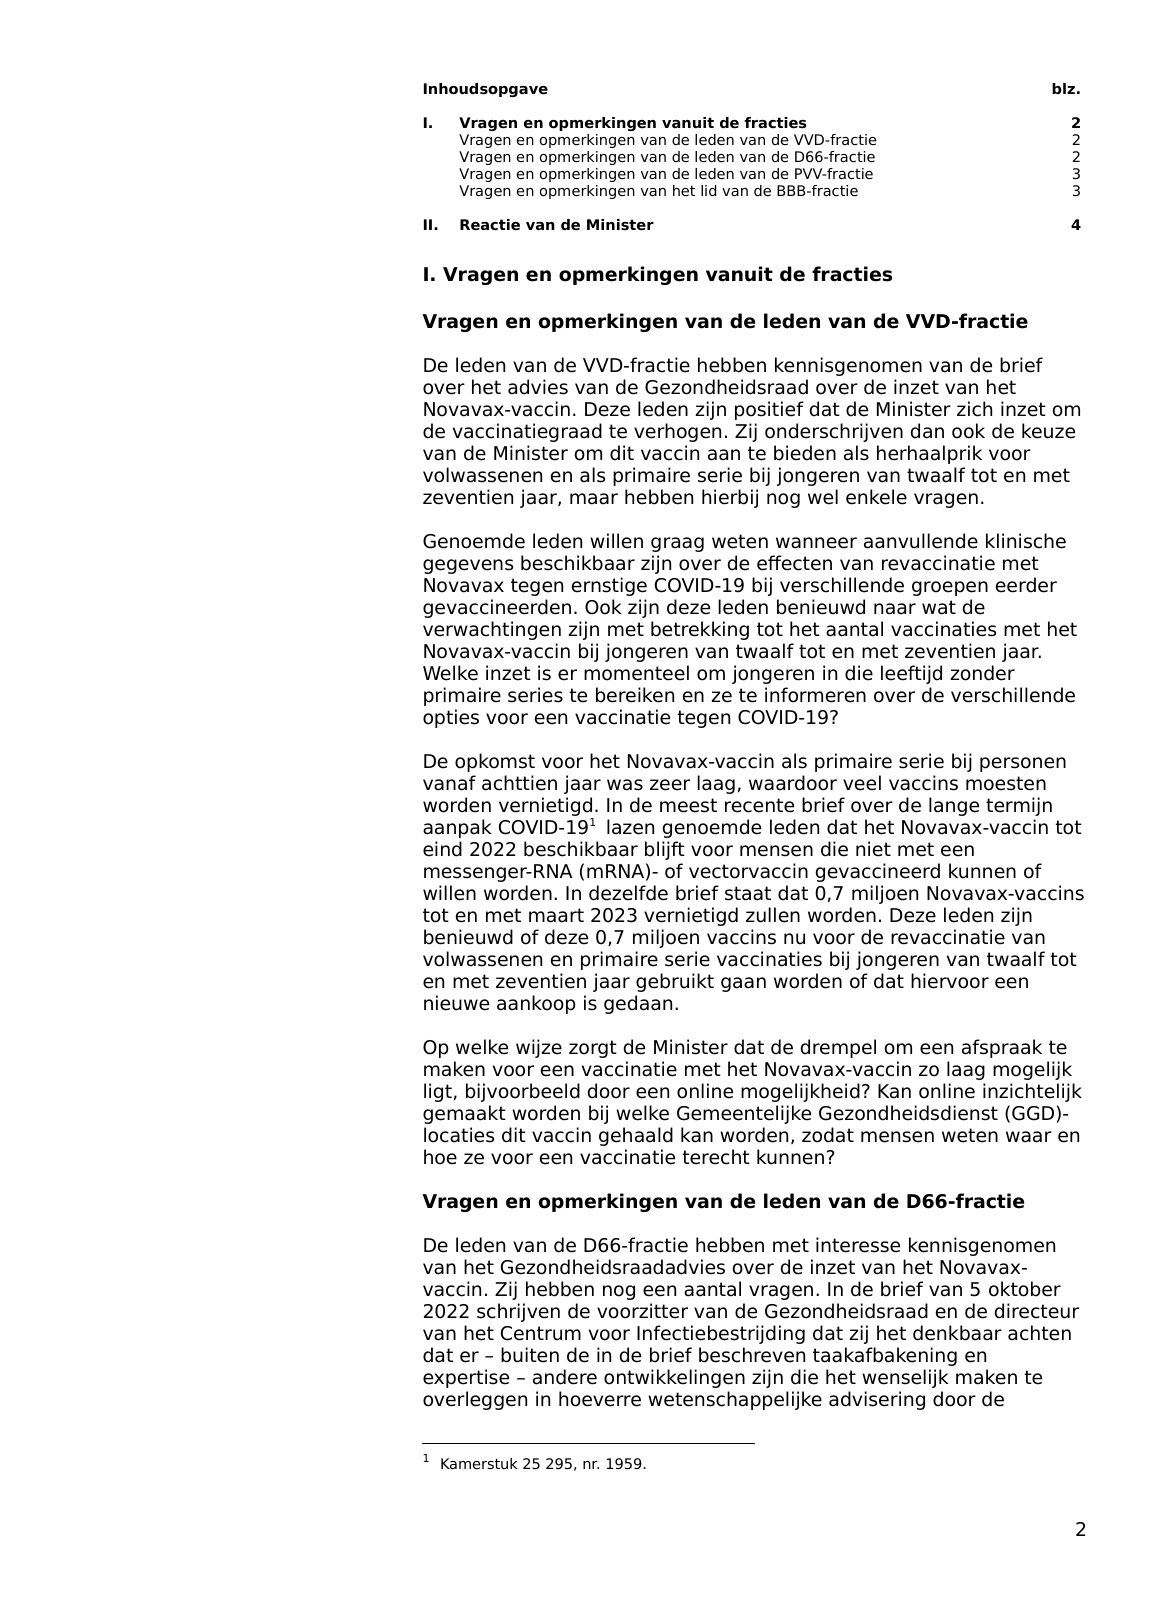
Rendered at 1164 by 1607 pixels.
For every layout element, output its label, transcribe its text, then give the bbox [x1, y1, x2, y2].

table_cell [1025, 200, 1087, 217]
table_cell Vragen en opmerkingen van het lid van de BBB-fractie [453, 183, 1025, 200]
table_cell 2 [1025, 149, 1087, 166]
table_cell [422, 98, 453, 115]
text Op welke wijze zorgt de Minister dat de drempel om een afspraak te maken voor een vaccinatie met het Novavax-vaccin zo laag mogelijk ligt, bijvoorbeeld door een online mogelijkheid? Kan online inzichtelijk gemaakt worden bij welke Gemeentelijke Gezondheidsdienst (GGD)-locaties dit vaccin gehaald kan worden, zodat mensen weten waar en hoe ze voor een vaccinatie terecht kunnen? [422, 1037, 1087, 1169]
table_cell II. [422, 217, 453, 234]
table_header Inhoudsopgave [422, 81, 1025, 98]
table_cell Vragen en opmerkingen vanuit de fracties [453, 115, 1025, 132]
table_cell 2 [1025, 115, 1087, 132]
subtitle Vragen en opmerkingen van de leden van de VVD-fractie [422, 311, 1087, 333]
table_cell I. [422, 115, 453, 132]
table_header blz. [1025, 81, 1087, 98]
table_cell 2 [1025, 132, 1087, 149]
table_cell [453, 200, 1025, 217]
table_cell 3 [1025, 166, 1087, 183]
table_cell 3 [1025, 183, 1087, 200]
subtitle I. Vragen en opmerkingen vanuit de fracties [422, 264, 1087, 286]
table_cell Vragen en opmerkingen van de leden van de PVV-fractie [453, 166, 1025, 183]
text De leden van de VVD-fractie hebben kennisgenomen van de brief over het advies van de Gezondheidsraad over de inzet van het Novavax-vaccin. Deze leden zijn positief dat de Minister zich inzet om de vaccinatiegraad te verhogen. Zij onderschrijven dan ook de keuze van de Minister om dit vaccin aan te bieden als herhaalprik voor volwassenen en als primaire serie bij jongeren van twaalf tot en met zeventien jaar, maar hebben hierbij nog wel enkele vragen. [422, 355, 1087, 509]
table_cell [422, 132, 453, 149]
table_cell Vragen en opmerkingen van de leden van de D66-fractie [453, 149, 1025, 166]
text De leden van de D66-fractie hebben met interesse kennisgenomen van het Gezondheidsraadadvies over de inzet van het Novavax-vaccin. Zij hebben nog een aantal vragen. In de brief van 5 oktober 2022 schrijven de voorzitter van de Gezondheidsraad en de directeur van het Centrum voor Infectiebestrijding dat zij het denkbaar achten dat er – buiten de in de brief beschreven taakafbakening en expertise – andere ontwikkelingen zijn die het wenselijk maken te overleggen in hoeverre wetenschappelijke advisering door de [422, 1235, 1087, 1411]
table_cell [422, 200, 453, 217]
table_cell [422, 149, 453, 166]
table_cell Reactie van de Minister [453, 217, 1025, 234]
text Kamerstuk 25 295, nr. 1959. [422, 1452, 1087, 1474]
table_cell 4 [1025, 217, 1087, 234]
subtitle Vragen en opmerkingen van de leden van de D66-fractie [422, 1191, 1087, 1213]
table_cell [422, 166, 453, 183]
table_cell Vragen en opmerkingen van de leden van de VVD-fractie [453, 132, 1025, 149]
table_cell [1025, 98, 1087, 115]
text De opkomst voor het Novavax-vaccin als primaire serie bij personen vanaf achttien jaar was zeer laag, waardoor veel vaccins moesten worden vernietigd. In de meest recente brief over de lange termijn aanpak COVID-19 lazen genoemde leden dat het Novavax-vaccin tot eind 2022 beschikbaar blijft voor mensen die niet met een messenger-RNA (mRNA)- of vectorvaccin gevaccineerd kunnen of willen worden. In dezelfde brief staat dat 0,7 miljoen Novavax-vaccins tot en met maart 2023 vernietigd zullen worden. Deze leden zijn benieuwd of deze 0,7 miljoen vaccins nu voor de revaccinatie van volwassenen en primaire serie vaccinaties bij jongeren van twaalf tot en met zeventien jaar gebruikt gaan worden of dat hiervoor een nieuwe aankoop is gedaan. [422, 751, 1087, 1015]
table_cell [453, 98, 1025, 115]
table_cell [422, 183, 453, 200]
text Genoemde leden willen graag weten wanneer aanvullende klinische gegevens beschikbaar zijn over de effecten van revaccinatie met Novavax tegen ernstige COVID-19 bij verschillende groepen eerder gevaccineerden. Ook zijn deze leden benieuwd naar wat de verwachtingen zijn met betrekking tot het aantal vaccinaties met het Novavax-vaccin bij jongeren van twaalf tot en met zeventien jaar. Welke inzet is er momenteel om jongeren in die leeftijd zonder primaire series te bereiken en ze te informeren over de verschillende opties voor een vaccinatie tegen COVID-19? [422, 531, 1087, 729]
